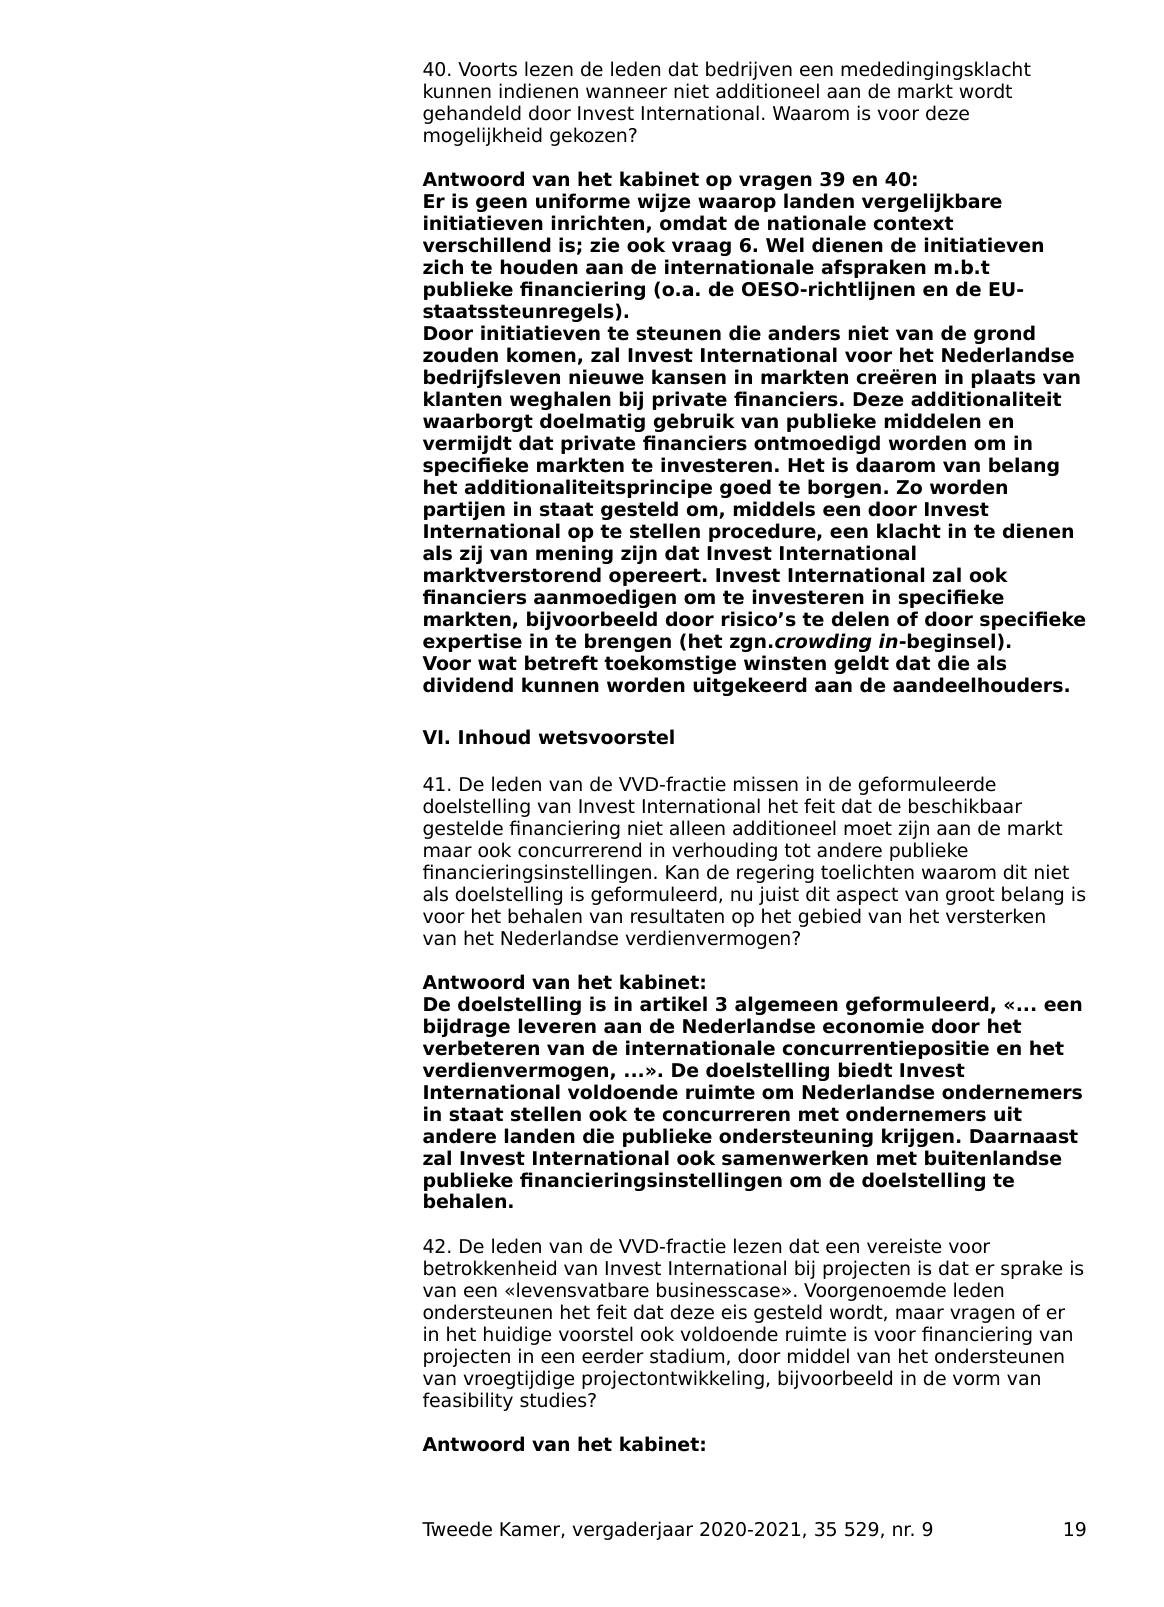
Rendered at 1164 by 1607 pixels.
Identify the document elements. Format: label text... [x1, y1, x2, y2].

text 41. De leden van de VVD-fractie missen in de geformuleerde doelstelling van Invest International het feit dat de beschikbaar gestelde financiering niet alleen additioneel moet zijn aan de markt maar ook concurrerend in verhouding tot andere publieke financieringsinstellingen. Kan de regering toelichten waarom dit niet als doelstelling is geformuleerd, nu juist dit aspect van groot belang is voor het behalen van resultaten op het gebied van het versterken van het Nederlandse verdienvermogen? [422, 774, 1087, 949]
text Antwoord van het kabinet: [422, 1434, 1087, 1456]
text 42. De leden van de VVD-fractie lezen dat een vereiste voor betrokkenheid van Invest International bij projecten is dat er sprake is van een «levensvatbare businesscase». Voorgenoemde leden ondersteunen het feit dat deze eis gesteld wordt, maar vragen of er in het huidige voorstel ook voldoende ruimte is voor financiering van projecten in een eerder stadium, door middel van het ondersteunen van vroegtijdige projectontwikkeling, bijvoorbeeld in de vorm van feasibility studies? [422, 1236, 1087, 1411]
text De doelstelling is in artikel 3 algemeen geformuleerd, «... een bijdrage leveren aan de Nederlandse economie door het verbeteren van de internationale concurrentiepositie en het verdienvermogen, ...». De doelstelling biedt Invest International voldoende ruimte om Nederlandse ondernemers in staat stellen ook te concurreren met ondernemers uit andere landen die publieke ondersteuning krijgen. Daarnaast zal Invest International ook samenwerken met buitenlandse publieke financieringsinstellingen om de doelstelling te behalen. [422, 994, 1087, 1213]
text Door initiatieven te steunen die anders niet van de grond zouden komen, zal Invest International voor het Nederlandse bedrijfsleven nieuwe kansen in markten creëren in plaats van klanten weghalen bij private financiers. Deze additionaliteit waarborgt doelmatig gebruik van publieke middelen en vermijdt dat private financiers ontmoedigd worden om in specifieke markten te investeren. Het is daarom van belang het additionaliteitsprincipe goed te borgen. Zo worden partijen in staat gesteld om, middels een door Invest International op te stellen procedure, een klacht in te dienen als zij van mening zijn dat Invest International marktverstorend opereert. Invest International zal ook financiers aanmoedigen om te investeren in specifieke markten, bijvoorbeeld door risico’s te delen of door specifieke expertise in te brengen (het zgn.crowding in-beginsel). [422, 323, 1087, 653]
subtitle VI. Inhoud wetsvoorstel [422, 727, 1087, 749]
text Er is geen uniforme wijze waarop landen vergelijkbare initiatieven inrichten, omdat de nationale context verschillend is; zie ook vraag 6. Wel dienen de initiatieven zich te houden aan de internationale afspraken m.b.t publieke financiering (o.a. de OESO-richtlijnen en de EU-staatssteunregels). [422, 191, 1087, 323]
text Antwoord van het kabinet: [422, 972, 1087, 994]
text Antwoord van het kabinet op vragen 39 en 40: [422, 169, 1087, 191]
text 40. Voorts lezen de leden dat bedrijven een mededingingsklacht kunnen indienen wanneer niet additioneel aan de markt wordt gehandeld door Invest International. Waarom is voor deze mogelijkheid gekozen? [422, 59, 1087, 147]
text Voor wat betreft toekomstige winsten geldt dat die als dividend kunnen worden uitgekeerd aan de aandeelhouders. [422, 653, 1087, 697]
